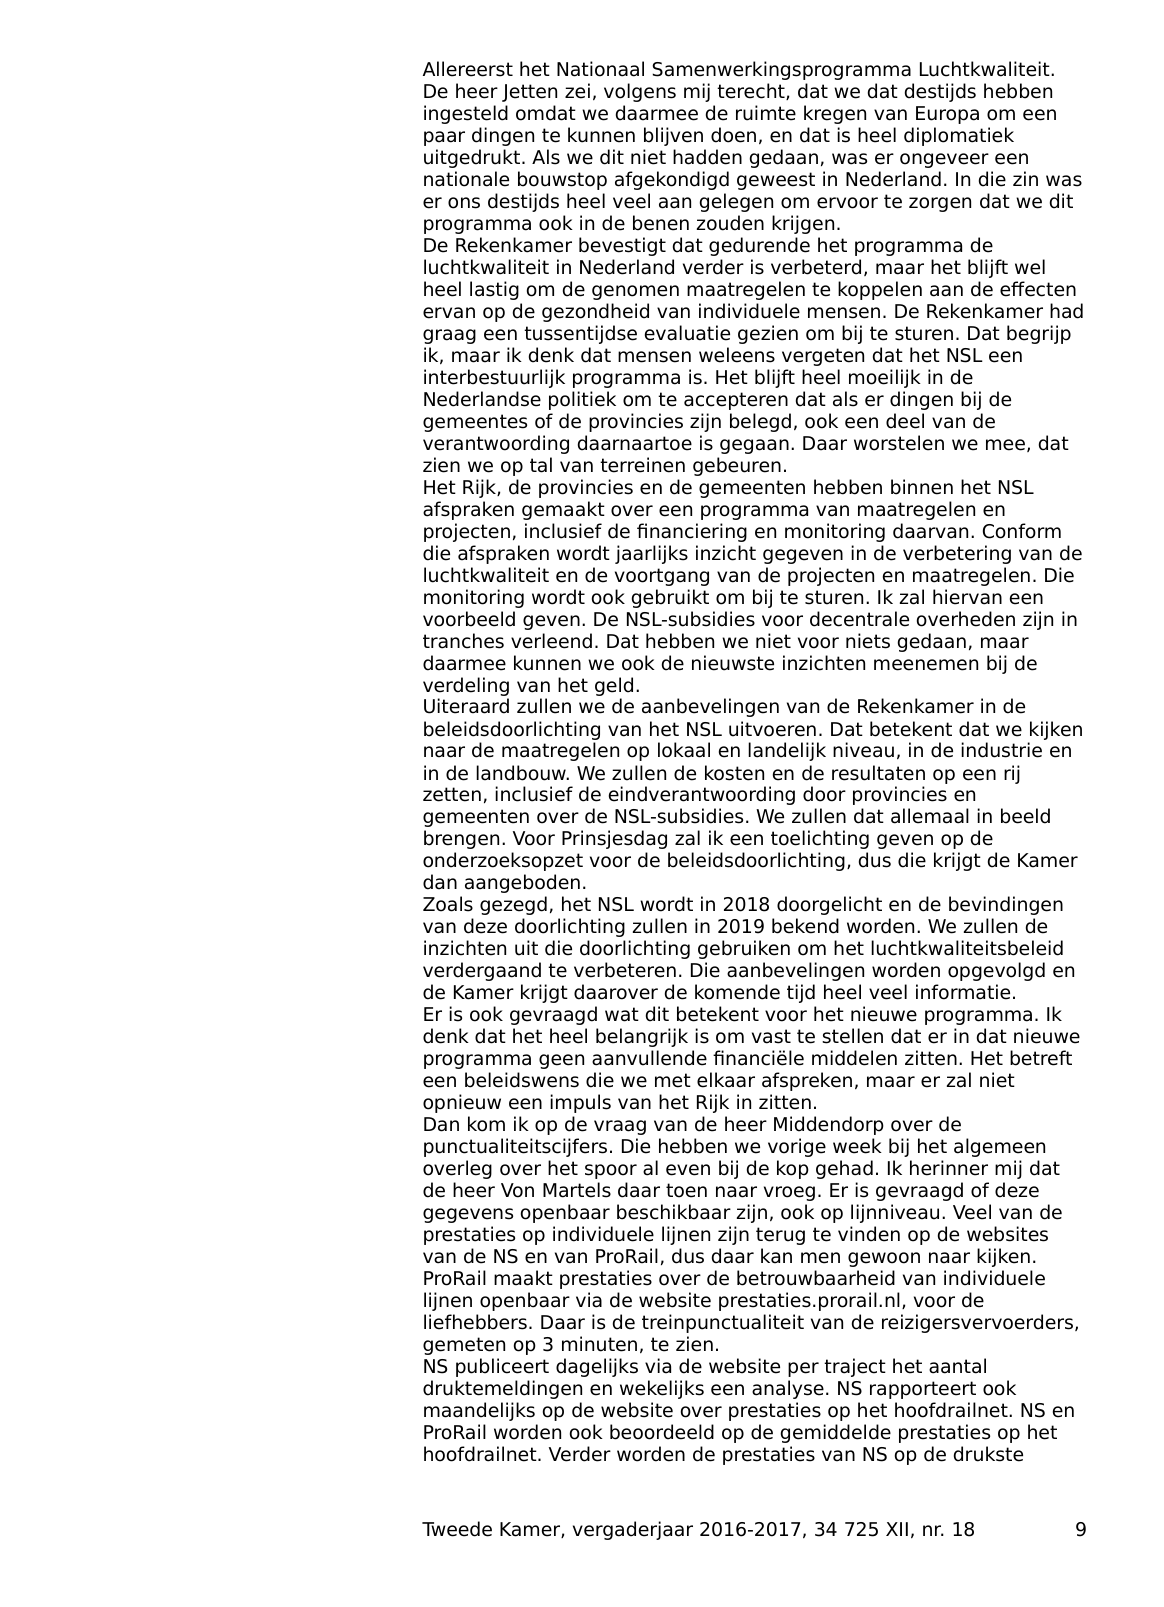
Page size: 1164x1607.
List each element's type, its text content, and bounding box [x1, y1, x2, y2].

text Het Rijk, de provincies en de gemeenten hebben binnen het NSL afspraken gemaakt over een programma van maatregelen en projecten, inclusief de financiering en monitoring daarvan. Conform die afspraken wordt jaarlijks inzicht gegeven in de verbetering van de luchtkwaliteit en de voortgang van de projecten en maatregelen. Die monitoring wordt ook gebruikt om bij te sturen. Ik zal hiervan een voorbeeld geven. De NSL-subsidies voor decentrale overheden zijn in tranches verleend. Dat hebben we niet voor niets gedaan, maar daarmee kunnen we ook de nieuwste inzichten meenemen bij de verdeling van het geld. [422, 477, 1087, 696]
text Dan kom ik op de vraag van de heer Middendorp over de punctualiteitscijfers. Die hebben we vorige week bij het algemeen overleg over het spoor al even bij de kop gehad. Ik herinner mij dat de heer Von Martels daar toen naar vroeg. Er is gevraagd of deze gegevens openbaar beschikbaar zijn, ook op lijnniveau. Veel van de prestaties op individuele lijnen zijn terug te vinden op de websites van de NS en van ProRail, dus daar kan men gewoon naar kijken. ProRail maakt prestaties over de betrouwbaarheid van individuele lijnen openbaar via de website prestaties.prorail.nl, voor de liefhebbers. Daar is de treinpunctualiteit van de reizigersvervoerders, gemeten op 3 minuten, te zien. [422, 1114, 1087, 1356]
text Zoals gezegd, het NSL wordt in 2018 doorgelicht en de bevindingen van deze doorlichting zullen in 2019 bekend worden. We zullen de inzichten uit die doorlichting gebruiken om het luchtkwaliteitsbeleid verdergaand te verbeteren. Die aanbevelingen worden opgevolgd en de Kamer krijgt daarover de komende tijd heel veel informatie. [422, 894, 1087, 1004]
text De Rekenkamer bevestigt dat gedurende het programma de luchtkwaliteit in Nederland verder is verbeterd, maar het blijft wel heel lastig om de genomen maatregelen te koppelen aan de effecten ervan op de gezondheid van individuele mensen. De Rekenkamer had graag een tussentijdse evaluatie gezien om bij te sturen. Dat begrijp ik, maar ik denk dat mensen weleens vergeten dat het NSL een interbestuurlijk programma is. Het blijft heel moeilijk in de Nederlandse politiek om te accepteren dat als er dingen bij de gemeentes of de provincies zijn belegd, ook een deel van de verantwoording daarnaartoe is gegaan. Daar worstelen we mee, dat zien we op tal van terreinen gebeuren. [422, 235, 1087, 477]
text Uiteraard zullen we de aanbevelingen van de Rekenkamer in de beleidsdoorlichting van het NSL uitvoeren. Dat betekent dat we kijken naar de maatregelen op lokaal en landelijk niveau, in de industrie en in de landbouw. We zullen de kosten en de resultaten op een rij zetten, inclusief de eindverantwoording door provincies en gemeenten over de NSL-subsidies. We zullen dat allemaal in beeld brengen. Voor Prinsjesdag zal ik een toelichting geven op de onderzoeksopzet voor de beleidsdoorlichting, dus die krijgt de Kamer dan aangeboden. [422, 696, 1087, 894]
text NS publiceert dagelijks via de website per traject het aantal druktemeldingen en wekelijks een analyse. NS rapporteert ook maandelijks op de website over prestaties op het hoofdrailnet. NS en ProRail worden ook beoordeeld op de gemiddelde prestaties op het hoofdrailnet. Verder worden de prestaties van NS op de drukste [422, 1356, 1087, 1466]
text Allereerst het Nationaal Samenwerkingsprogramma Luchtkwaliteit. De heer Jetten zei, volgens mij terecht, dat we dat destijds hebben ingesteld omdat we daarmee de ruimte kregen van Europa om een paar dingen te kunnen blijven doen, en dat is heel diplomatiek uitgedrukt. Als we dit niet hadden gedaan, was er ongeveer een nationale bouwstop afgekondigd geweest in Nederland. In die zin was er ons destijds heel veel aan gelegen om ervoor te zorgen dat we dit programma ook in de benen zouden krijgen. [422, 59, 1087, 235]
text Er is ook gevraagd wat dit betekent voor het nieuwe programma. Ik denk dat het heel belangrijk is om vast te stellen dat er in dat nieuwe programma geen aanvullende financiële middelen zitten. Het betreft een beleidswens die we met elkaar afspreken, maar er zal niet opnieuw een impuls van het Rijk in zitten. [422, 1004, 1087, 1114]
